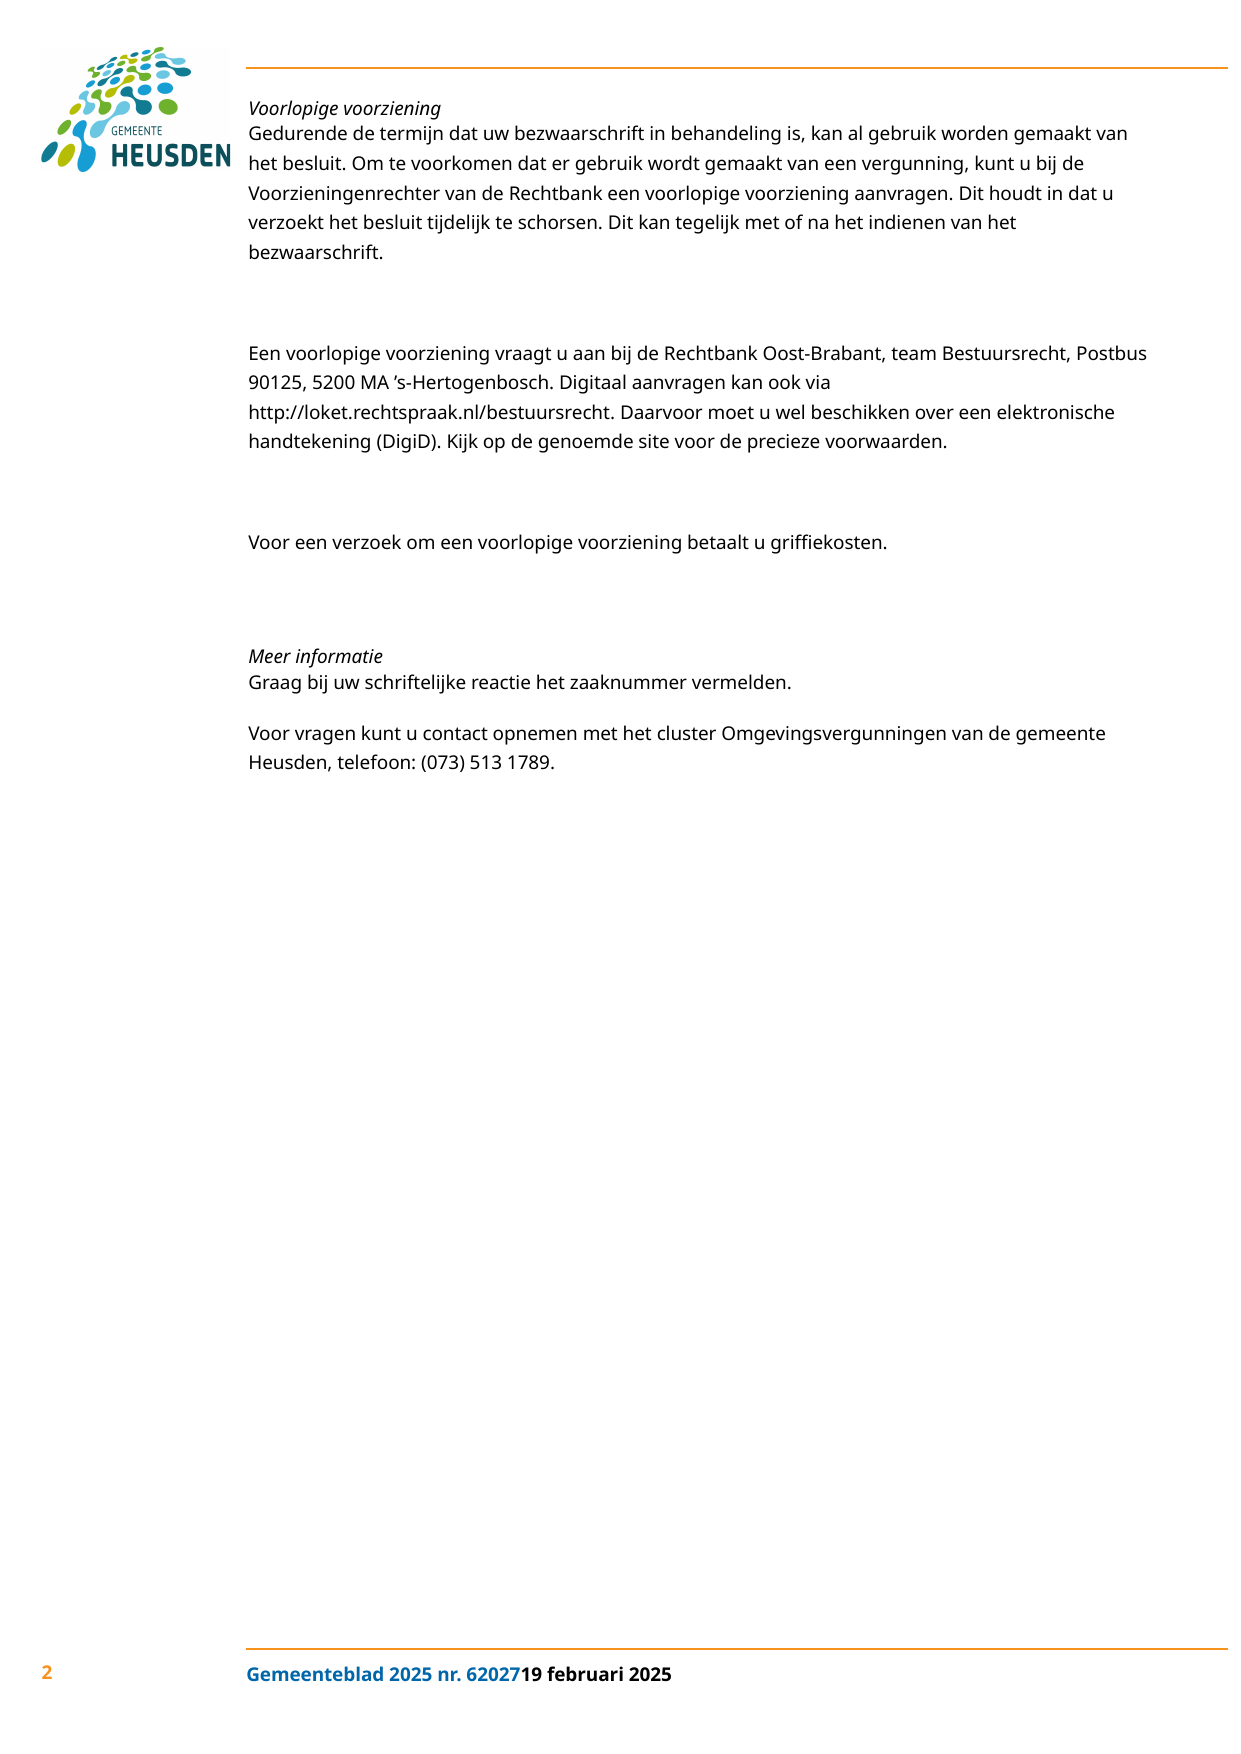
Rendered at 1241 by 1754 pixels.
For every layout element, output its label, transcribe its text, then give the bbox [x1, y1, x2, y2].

text Een voorlopige voorziening vraagt u aan bij de Rechtbank Oost-Brabant, team Bestuursrecht, Postbus 90125, 5200 MA ’s-Hertogenbosch. Digitaal aanvragen kan ook via http://loket.rechtspraak.nl/bestuursrecht. Daarvoor moet u wel beschikken over een elektronische handtekening (DigiD). Kijk op de genoemde site voor de precieze voorwaarden. [248, 340, 1152, 454]
text Voorlopige voorziening [248, 95, 1152, 121]
text Voor vragen kunt u contact opnemen met het cluster Omgevingsvergunningen van de gemeente Heusden, telefoon: (073) 513 1789. [248, 720, 1152, 775]
text Meer informatie [248, 644, 1152, 669]
picture [41, 47, 231, 172]
text Graag bij uw schriftelijke reactie het zaaknummer vermelden. [248, 669, 1152, 695]
text Gedurende de termijn dat uw bezwaarschrift in behandeling is, kan al gebruik worden gemaakt van het besluit. Om te voorkomen dat er gebruik wordt gemaakt van een vergunning, kunt u bij de Voorzieningenrechter van de Rechtbank een voorlopige voorziening aanvragen. Dit houdt in dat u verzoekt het besluit tijdelijk te schorsen. Dit kan tegelijk met of na het indienen van het bezwaarschrift. [248, 121, 1152, 264]
text Voor een verzoek om een voorlopige voorziening betaalt u griffiekosten. [248, 529, 1152, 555]
